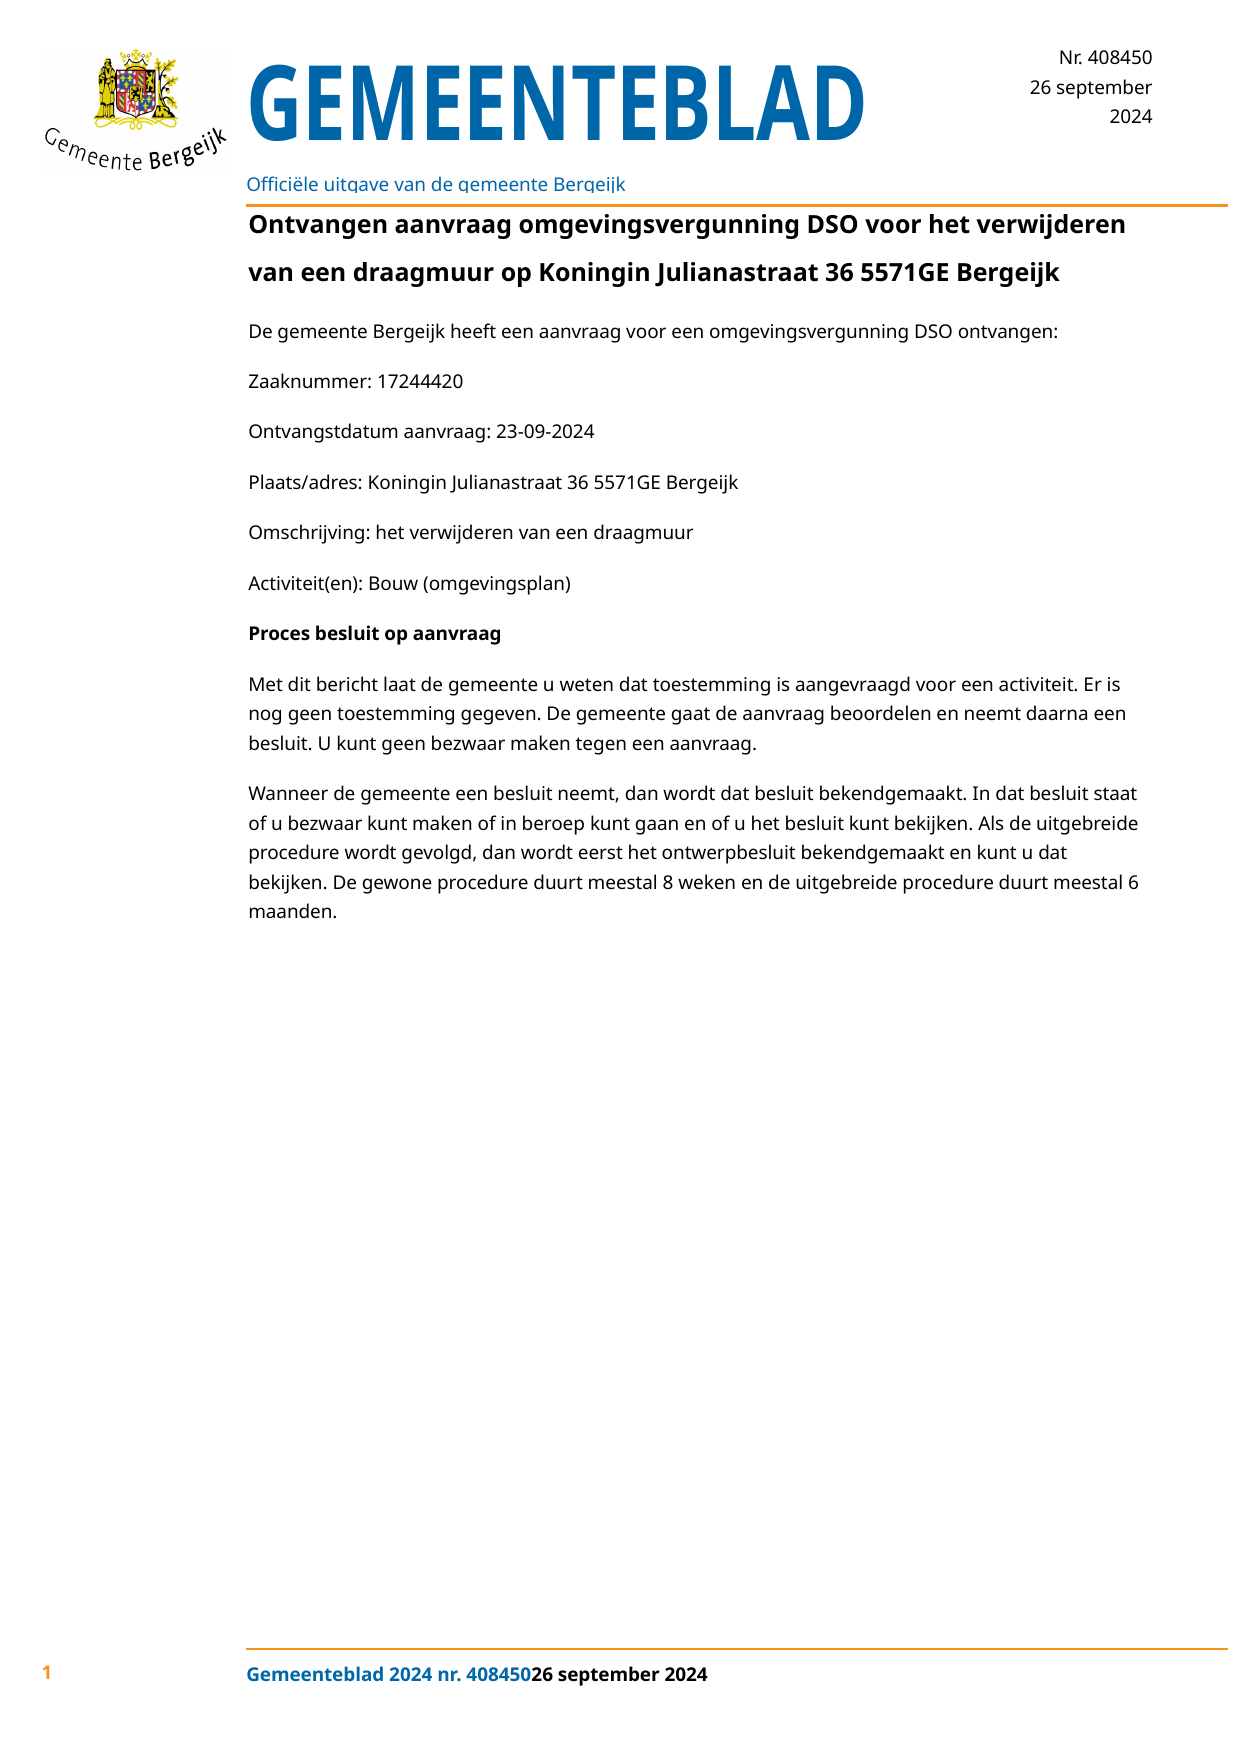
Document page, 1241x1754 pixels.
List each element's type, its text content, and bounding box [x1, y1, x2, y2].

text Activiteit(en): Bouw (omgevingsplan) [248, 570, 1152, 596]
text Omschrijving: het verwijderen van een draagmuur [248, 519, 1152, 545]
picture [41, 47, 231, 172]
text Zaaknummer: 17244420 [248, 368, 1152, 394]
text Ontvangen aanvraag omgevingsvergunning DSO voor het verwijderen van een draagmuur op Koningin Julianastraat 36 5571GE Bergeijk [248, 207, 1152, 288]
text Wanneer de gemeente een besluit neemt, dan wordt dat besluit bekendgemaakt. In dat besluit staat of u bezwaar kunt maken of in beroep kunt gaan en of u het besluit kunt bekijken. Als de uitgebreide procedure wordt gevolgd, dan wordt eerst het ontwerpbesluit bekendgemaakt en kunt u dat bekijken. De gewone procedure duurt meestal 8 weken en de uitgebreide procedure duurt meestal 6 maanden. [248, 780, 1152, 924]
text De gemeente Bergeijk heeft een aanvraag voor een omgevingsvergunning DSO ontvangen: [248, 318, 1152, 344]
text Met dit bericht laat de gemeente u weten dat toestemming is aangevraagd voor een activiteit. Er is nog geen toestemming gegeven. De gemeente gaat de aanvraag beoordelen en neemt daarna een besluit. U kunt geen bezwaar maken tegen een aanvraag. [248, 671, 1152, 756]
text Plaats/adres: Koningin Julianastraat 36 5571GE Bergeijk [248, 469, 1152, 495]
text Ontvangstdatum aanvraag: 23-09-2024 [248, 419, 1152, 444]
text Proces besluit op aanvraag [248, 620, 1152, 646]
